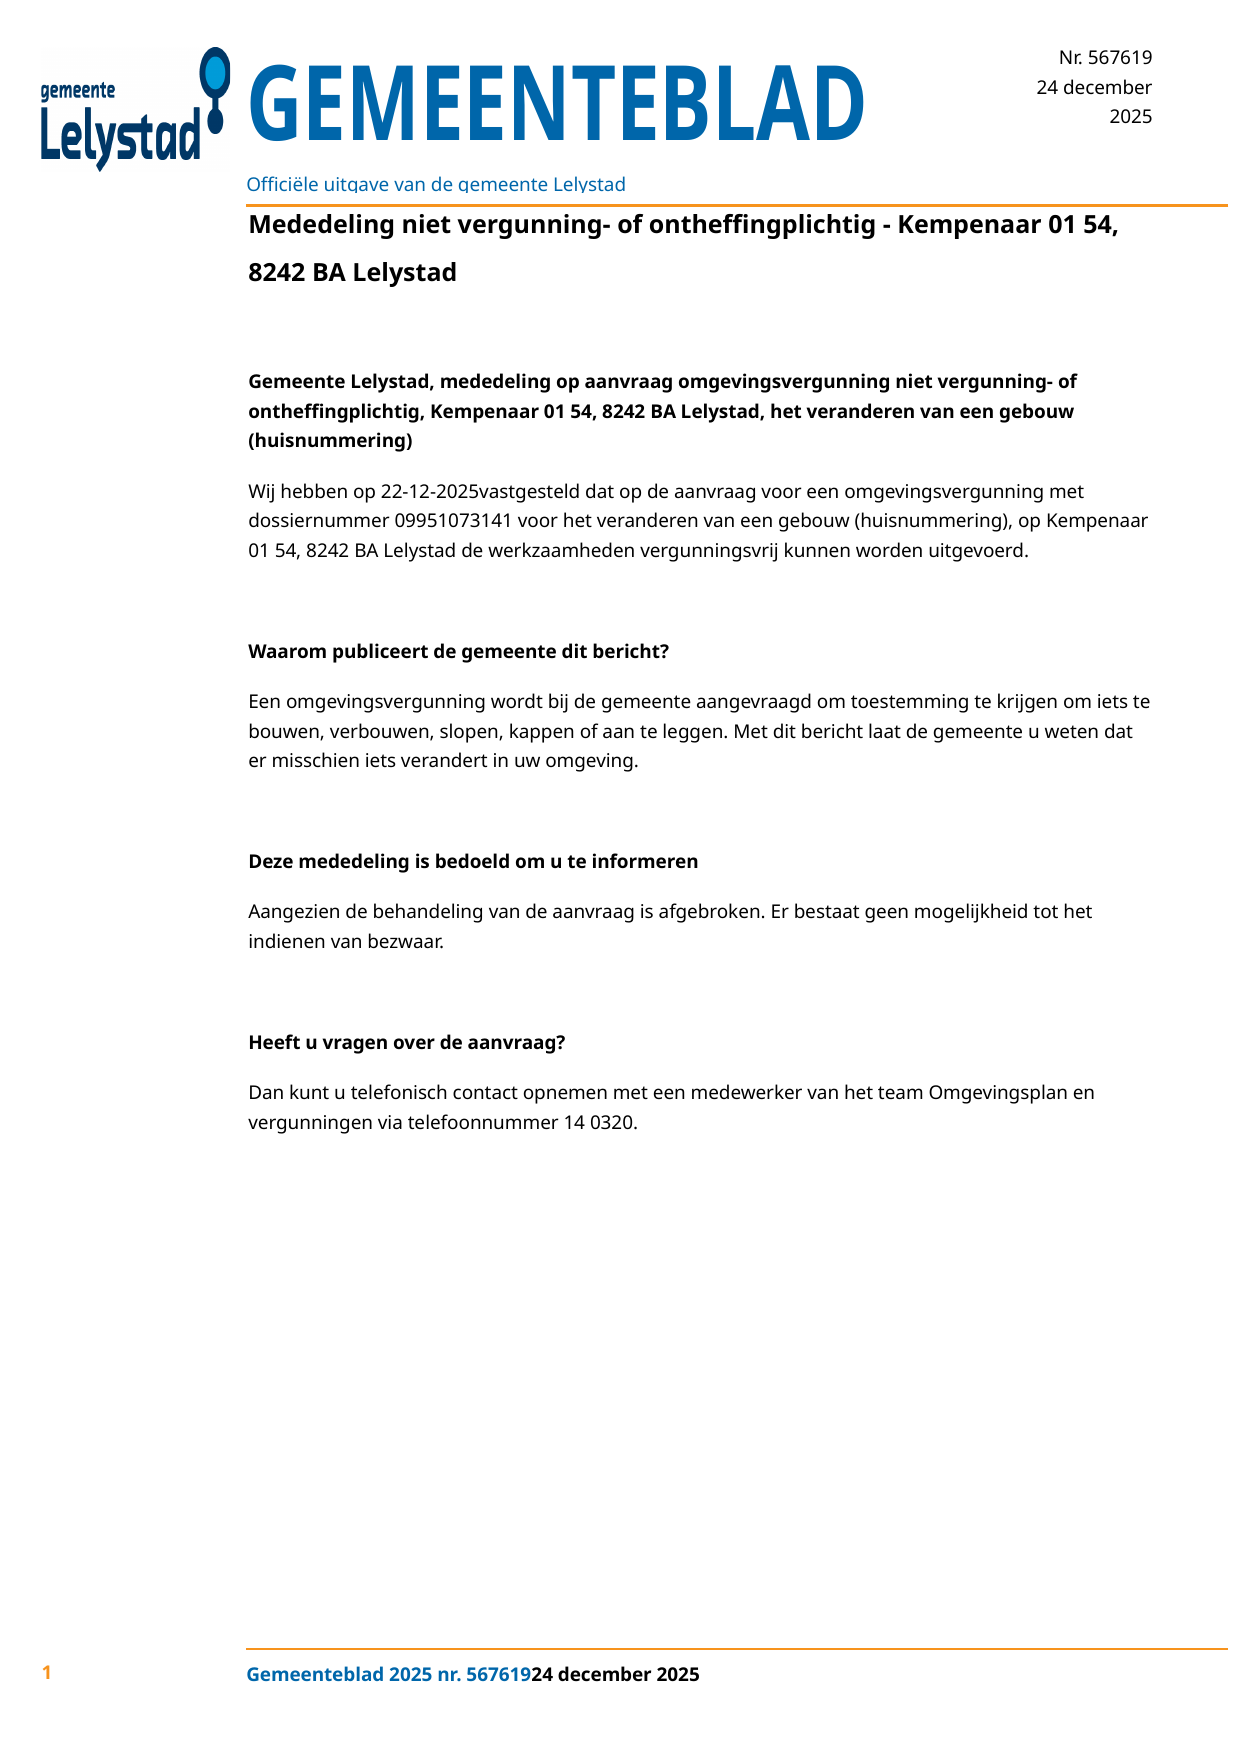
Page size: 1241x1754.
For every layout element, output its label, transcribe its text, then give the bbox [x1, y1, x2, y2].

text Een omgevingsvergunning wordt bij de gemeente aangevraagd om toestemming te krijgen om iets te bouwen, verbouwen, slopen, kappen of aan te leggen. Met dit bericht laat de gemeente u weten dat er misschien iets verandert in uw omgeving. [248, 688, 1152, 773]
text Heeft u vragen over de aanvraag? [248, 1029, 1152, 1055]
text Deze mededeling is bedoeld om u te informeren [248, 848, 1152, 874]
picture [41, 47, 231, 172]
text Wij hebben op 22-12-2025vastgesteld dat op de aanvraag voor een omgevingsvergunning met dossiernummer 09951073141 voor het veranderen van een gebouw (huisnummering), op Kempenaar 01 54, 8242 BA Lelystad de werkzaamheden vergunningsvrij kunnen worden uitgevoerd. [248, 478, 1152, 563]
text Waarom publiceert de gemeente dit bericht? [248, 638, 1152, 664]
text Aangezien de behandeling van de aanvraag is afgebroken. Er bestaat geen mogelijkheid tot het indienen van bezwaar. [248, 899, 1152, 954]
text Gemeente Lelystad, mededeling op aanvraag omgevingsvergunning niet vergunning- of ontheffingplichtig, Kempenaar 01 54, 8242 BA Lelystad, het veranderen van een gebouw (huisnummering) [248, 368, 1152, 453]
text Mededeling niet vergunning- of ontheffingplichtig - Kempenaar 01 54, 8242 BA Lelystad [248, 207, 1152, 288]
text Dan kunt u telefonisch contact opnemen met een medewerker van het team Omgevingsplan en vergunningen via telefoonnummer 14 0320. [248, 1079, 1152, 1135]
